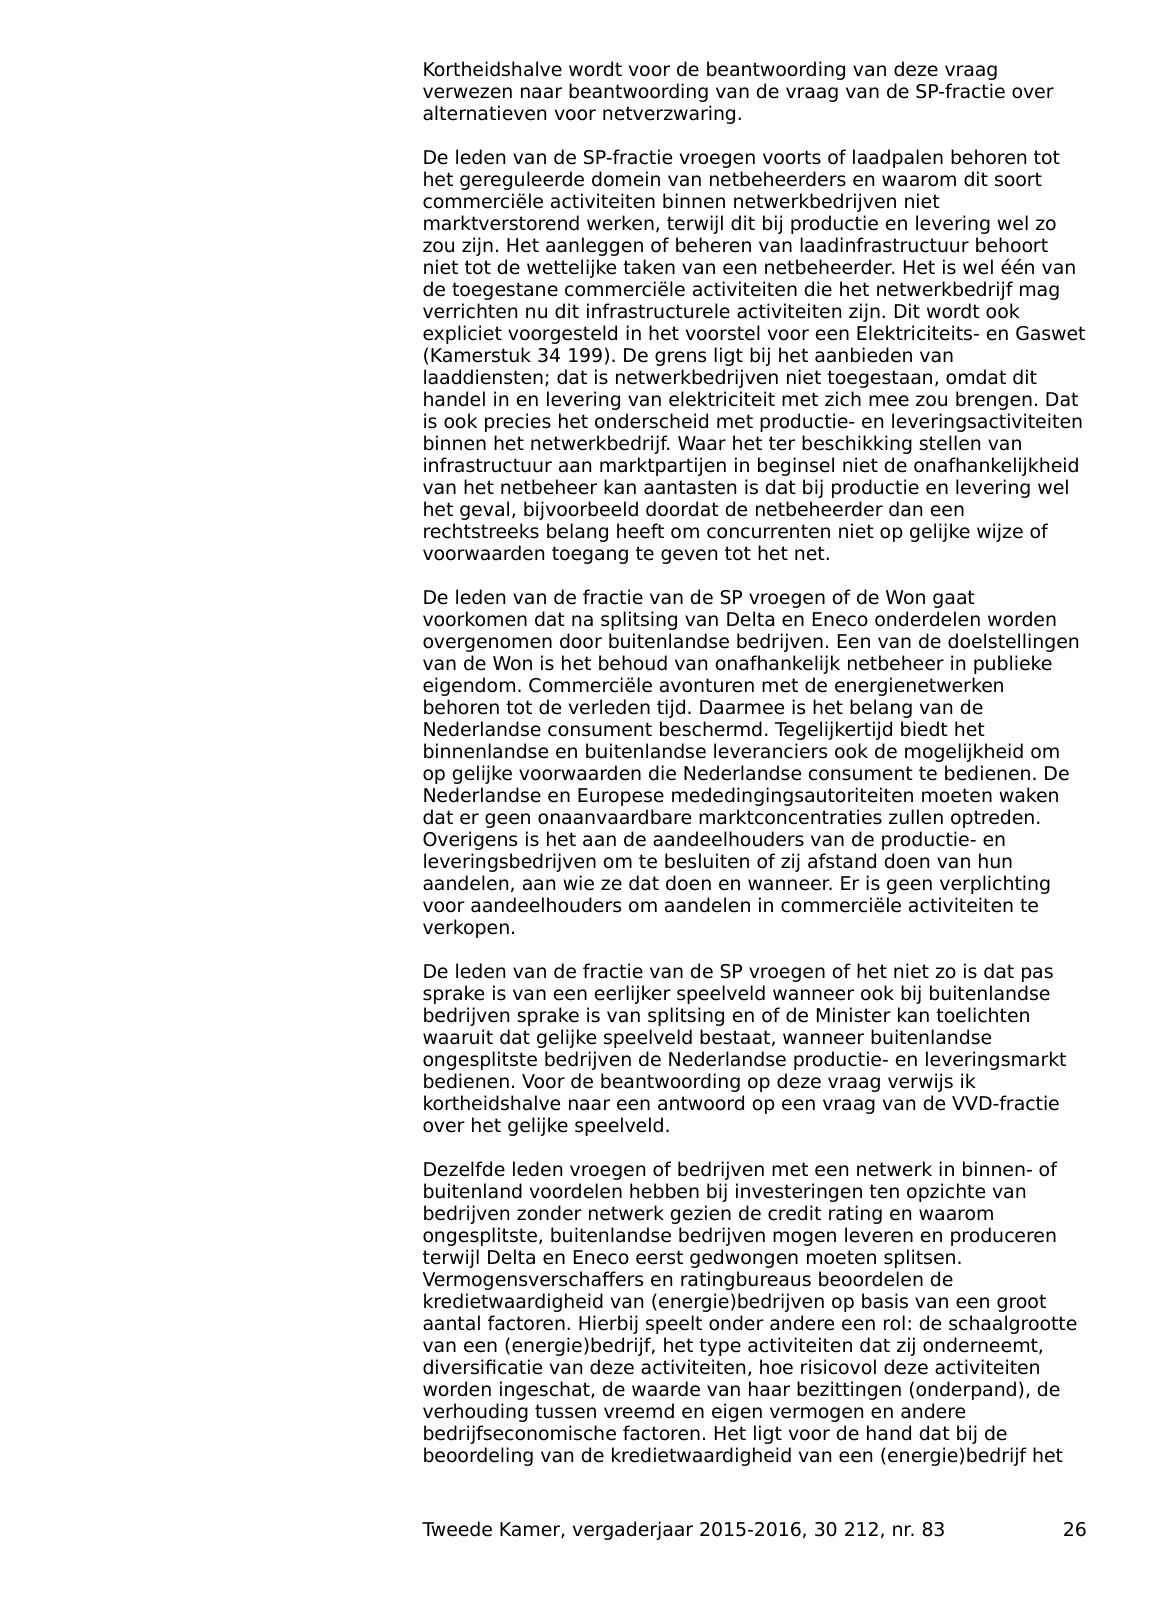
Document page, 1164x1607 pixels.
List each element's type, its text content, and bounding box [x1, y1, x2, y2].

text De leden van de fractie van de SP vroegen of het niet zo is dat pas sprake is van een eerlijker speelveld wanneer ook bij buitenlandse bedrijven sprake is van splitsing en of de Minister kan toelichten waaruit dat gelijke speelveld bestaat, wanneer buitenlandse ongesplitste bedrijven de Nederlandse productie- en leveringsmarkt bedienen. Voor de beantwoording op deze vraag verwijs ik kortheidshalve naar een antwoord op een vraag van de VVD-fractie over het gelijke speelveld. [422, 961, 1087, 1137]
text De leden van de SP-fractie vroegen voorts of laadpalen behoren tot het gereguleerde domein van netbeheerders en waarom dit soort commerciële activiteiten binnen netwerkbedrijven niet marktverstorend werken, terwijl dit bij productie en levering wel zo zou zijn. Het aanleggen of beheren van laadinfrastructuur behoort niet tot de wettelijke taken van een netbeheerder. Het is wel één van de toegestane commerciële activiteiten die het netwerkbedrijf mag verrichten nu dit infrastructurele activiteiten zijn. Dit wordt ook expliciet voorgesteld in het voorstel voor een Elektriciteits- en Gaswet (Kamerstuk 34 199). De grens ligt bij het aanbieden van laaddiensten; dat is netwerkbedrijven niet toegestaan, omdat dit handel in en levering van elektriciteit met zich mee zou brengen. Dat is ook precies het onderscheid met productie- en leveringsactiviteiten binnen het netwerkbedrijf. Waar het ter beschikking stellen van infrastructuur aan marktpartijen in beginsel niet de onafhankelijkheid van het netbeheer kan aantasten is dat bij productie en levering wel het geval, bijvoorbeeld doordat de netbeheerder dan een rechtstreeks belang heeft om concurrenten niet op gelijke wijze of voorwaarden toegang te geven tot het net. [422, 147, 1087, 565]
text Dezelfde leden vroegen of bedrijven met een netwerk in binnen- of buitenland voordelen hebben bij investeringen ten opzichte van bedrijven zonder netwerk gezien de credit rating en waarom ongesplitste, buitenlandse bedrijven mogen leveren en produceren terwijl Delta en Eneco eerst gedwongen moeten splitsen. Vermogensverschaffers en ratingbureaus beoordelen de kredietwaardigheid van (energie)bedrijven op basis van een groot aantal factoren. Hierbij speelt onder andere een rol: de schaalgrootte van een (energie)bedrijf, het type activiteiten dat zij onderneemt, diversificatie van deze activiteiten, hoe risicovol deze activiteiten worden ingeschat, de waarde van haar bezittingen (onderpand), de verhouding tussen vreemd en eigen vermogen en andere bedrijfseconomische factoren. Het ligt voor de hand dat bij de beoordeling van de kredietwaardigheid van een (energie)bedrijf het [422, 1159, 1087, 1467]
text Kortheidshalve wordt voor de beantwoording van deze vraag verwezen naar beantwoording van de vraag van de SP-fractie over alternatieven voor netverzwaring. [422, 59, 1087, 125]
text De leden van de fractie van de SP vroegen of de Won gaat voorkomen dat na splitsing van Delta en Eneco onderdelen worden overgenomen door buitenlandse bedrijven. Een van de doelstellingen van de Won is het behoud van onafhankelijk netbeheer in publieke eigendom. Commerciële avonturen met de energienetwerken behoren tot de verleden tijd. Daarmee is het belang van de Nederlandse consument beschermd. Tegelijkertijd biedt het binnenlandse en buitenlandse leveranciers ook de mogelijkheid om op gelijke voorwaarden die Nederlandse consument te bedienen. De Nederlandse en Europese mededingingsautoriteiten moeten waken dat er geen onaanvaardbare marktconcentraties zullen optreden. Overigens is het aan de aandeelhouders van de productie- en leveringsbedrijven om te besluiten of zij afstand doen van hun aandelen, aan wie ze dat doen en wanneer. Er is geen verplichting voor aandeelhouders om aandelen in commerciële activiteiten te verkopen. [422, 587, 1087, 939]
